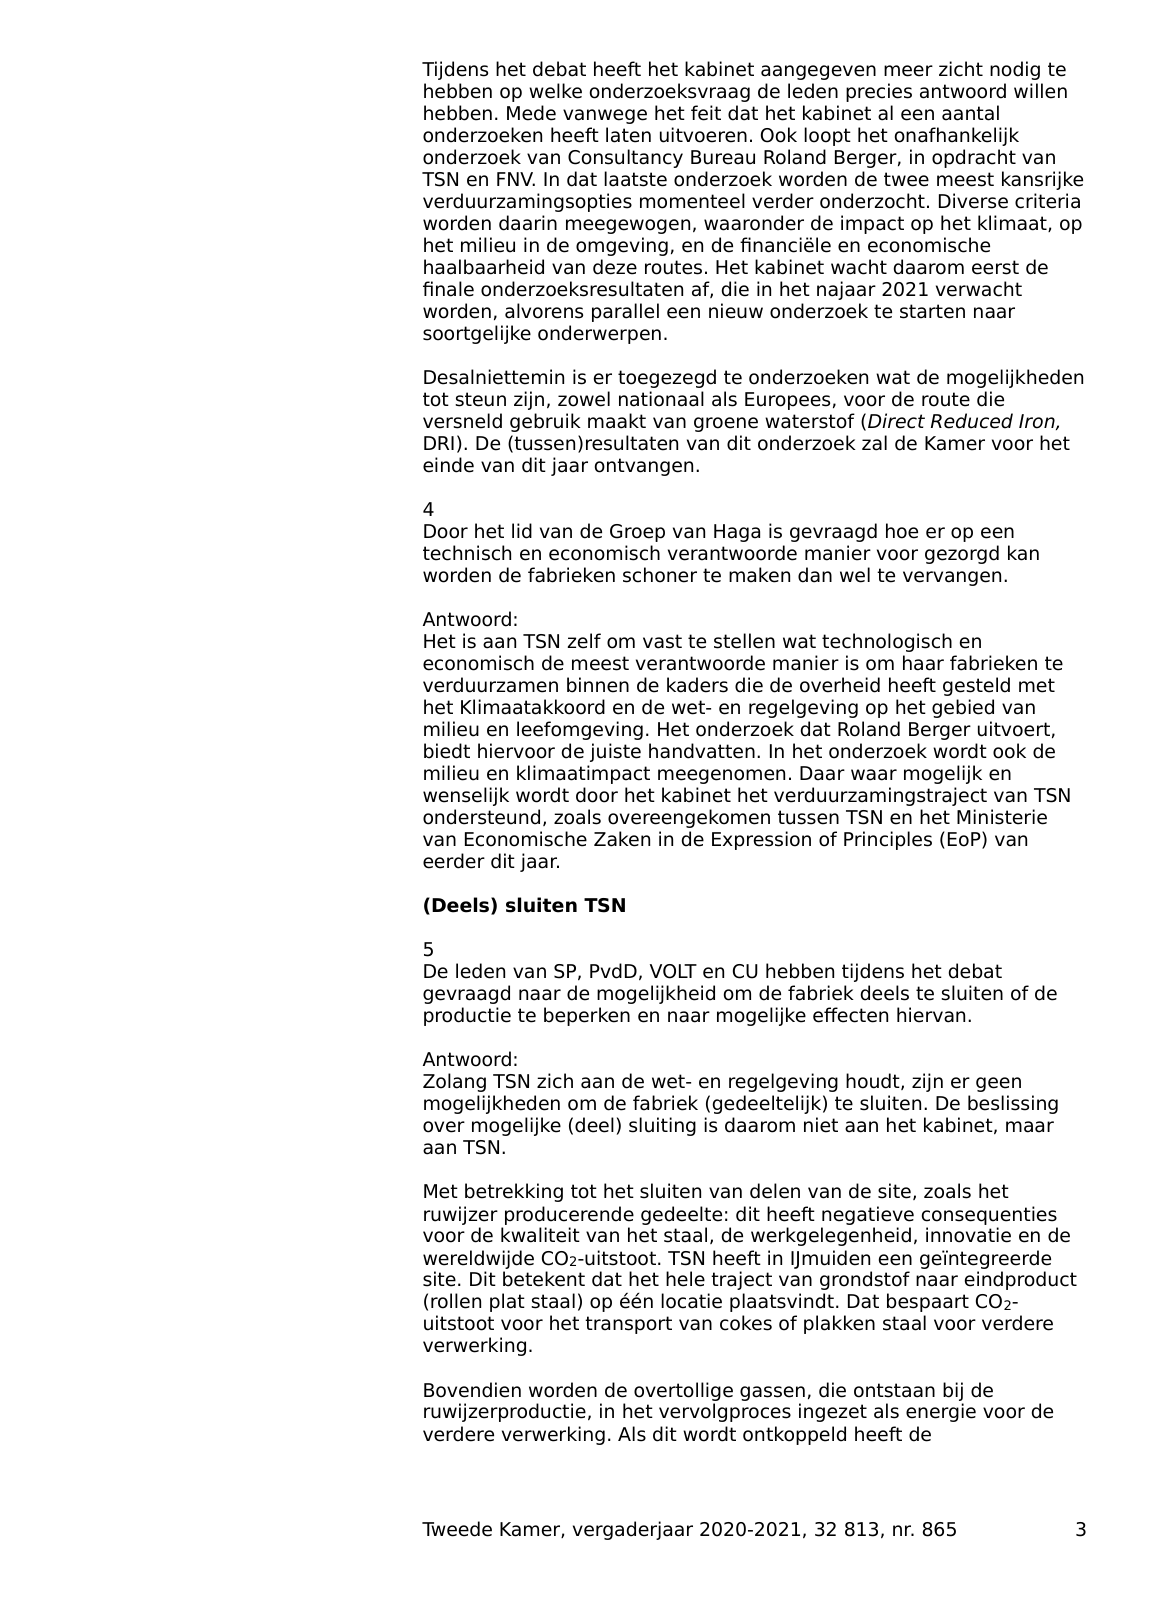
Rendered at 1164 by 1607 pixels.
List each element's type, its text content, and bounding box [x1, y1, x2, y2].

text De leden van SP, PvdD, VOLT en CU hebben tijdens het debat gevraagd naar de mogelijkheid om de fabriek deels te sluiten of de productie te beperken en naar mogelijke effecten hiervan. [422, 961, 1087, 1027]
text Door het lid van de Groep van Haga is gevraagd hoe er op een technisch en economisch verantwoorde manier voor gezorgd kan worden de fabrieken schoner te maken dan wel te vervangen. [422, 521, 1087, 587]
text Desalniettemin is er toegezegd te onderzoeken wat de mogelijkheden tot steun zijn, zowel nationaal als Europees, voor de route die versneld gebruik maakt van groene waterstof (Direct Reduced Iron, DRI). De (tussen)resultaten van dit onderzoek zal de Kamer voor het einde van dit jaar ontvangen. [422, 367, 1087, 477]
subtitle (Deels) sluiten TSN [422, 895, 1087, 917]
text Antwoord: [422, 609, 1087, 631]
text Het is aan TSN zelf om vast te stellen wat technologisch en economisch de meest verantwoorde manier is om haar fabrieken te verduurzamen binnen de kaders die de overheid heeft gesteld met het Klimaatakkoord en de wet- en regelgeving op het gebied van milieu en leefomgeving. Het onderzoek dat Roland Berger uitvoert, biedt hiervoor de juiste handvatten. In het onderzoek wordt ook de milieu en klimaatimpact meegenomen. Daar waar mogelijk en wenselijk wordt door het kabinet het verduurzamingstraject van TSN ondersteund, zoals overeengekomen tussen TSN en het Ministerie van Economische Zaken in de Expression of Principles (EoP) van eerder dit jaar. [422, 631, 1087, 873]
text Bovendien worden de overtollige gassen, die ontstaan bij de ruwijzerproductie, in het vervolgproces ingezet als energie voor de verdere verwerking. Als dit wordt ontkoppeld heeft de [422, 1379, 1087, 1445]
text 4 [422, 499, 1087, 521]
text Zolang TSN zich aan de wet- en regelgeving houdt, zijn er geen mogelijkheden om de fabriek (gedeeltelijk) te sluiten. De beslissing over mogelijke (deel) sluiting is daarom niet aan het kabinet, maar aan TSN. [422, 1071, 1087, 1159]
text Tijdens het debat heeft het kabinet aangegeven meer zicht nodig te hebben op welke onderzoeksvraag de leden precies antwoord willen hebben. Mede vanwege het feit dat het kabinet al een aantal onderzoeken heeft laten uitvoeren. Ook loopt het onafhankelijk onderzoek van Consultancy Bureau Roland Berger, in opdracht van TSN en FNV. In dat laatste onderzoek worden de twee meest kansrijke verduurzamingsopties momenteel verder onderzocht. Diverse criteria worden daarin meegewogen, waaronder de impact op het klimaat, op het milieu in de omgeving, en de financiële en economische haalbaarheid van deze routes. Het kabinet wacht daarom eerst de finale onderzoeksresultaten af, die in het najaar 2021 verwacht worden, alvorens parallel een nieuw onderzoek te starten naar soortgelijke onderwerpen. [422, 59, 1087, 345]
text Met betrekking tot het sluiten van delen van de site, zoals het ruwijzer producerende gedeelte: dit heeft negatieve consequenties voor de kwaliteit van het staal, de werkgelegenheid, innovatie en de wereldwijde CO2-uitstoot. TSN heeft in IJmuiden een geïntegreerde site. Dit betekent dat het hele traject van grondstof naar eindproduct (rollen plat staal) op één locatie plaatsvindt. Dat bespaart CO2-uitstoot voor het transport van cokes of plakken staal voor verdere verwerking. [422, 1181, 1087, 1357]
text 5 [422, 939, 1087, 961]
text Antwoord: [422, 1049, 1087, 1071]
